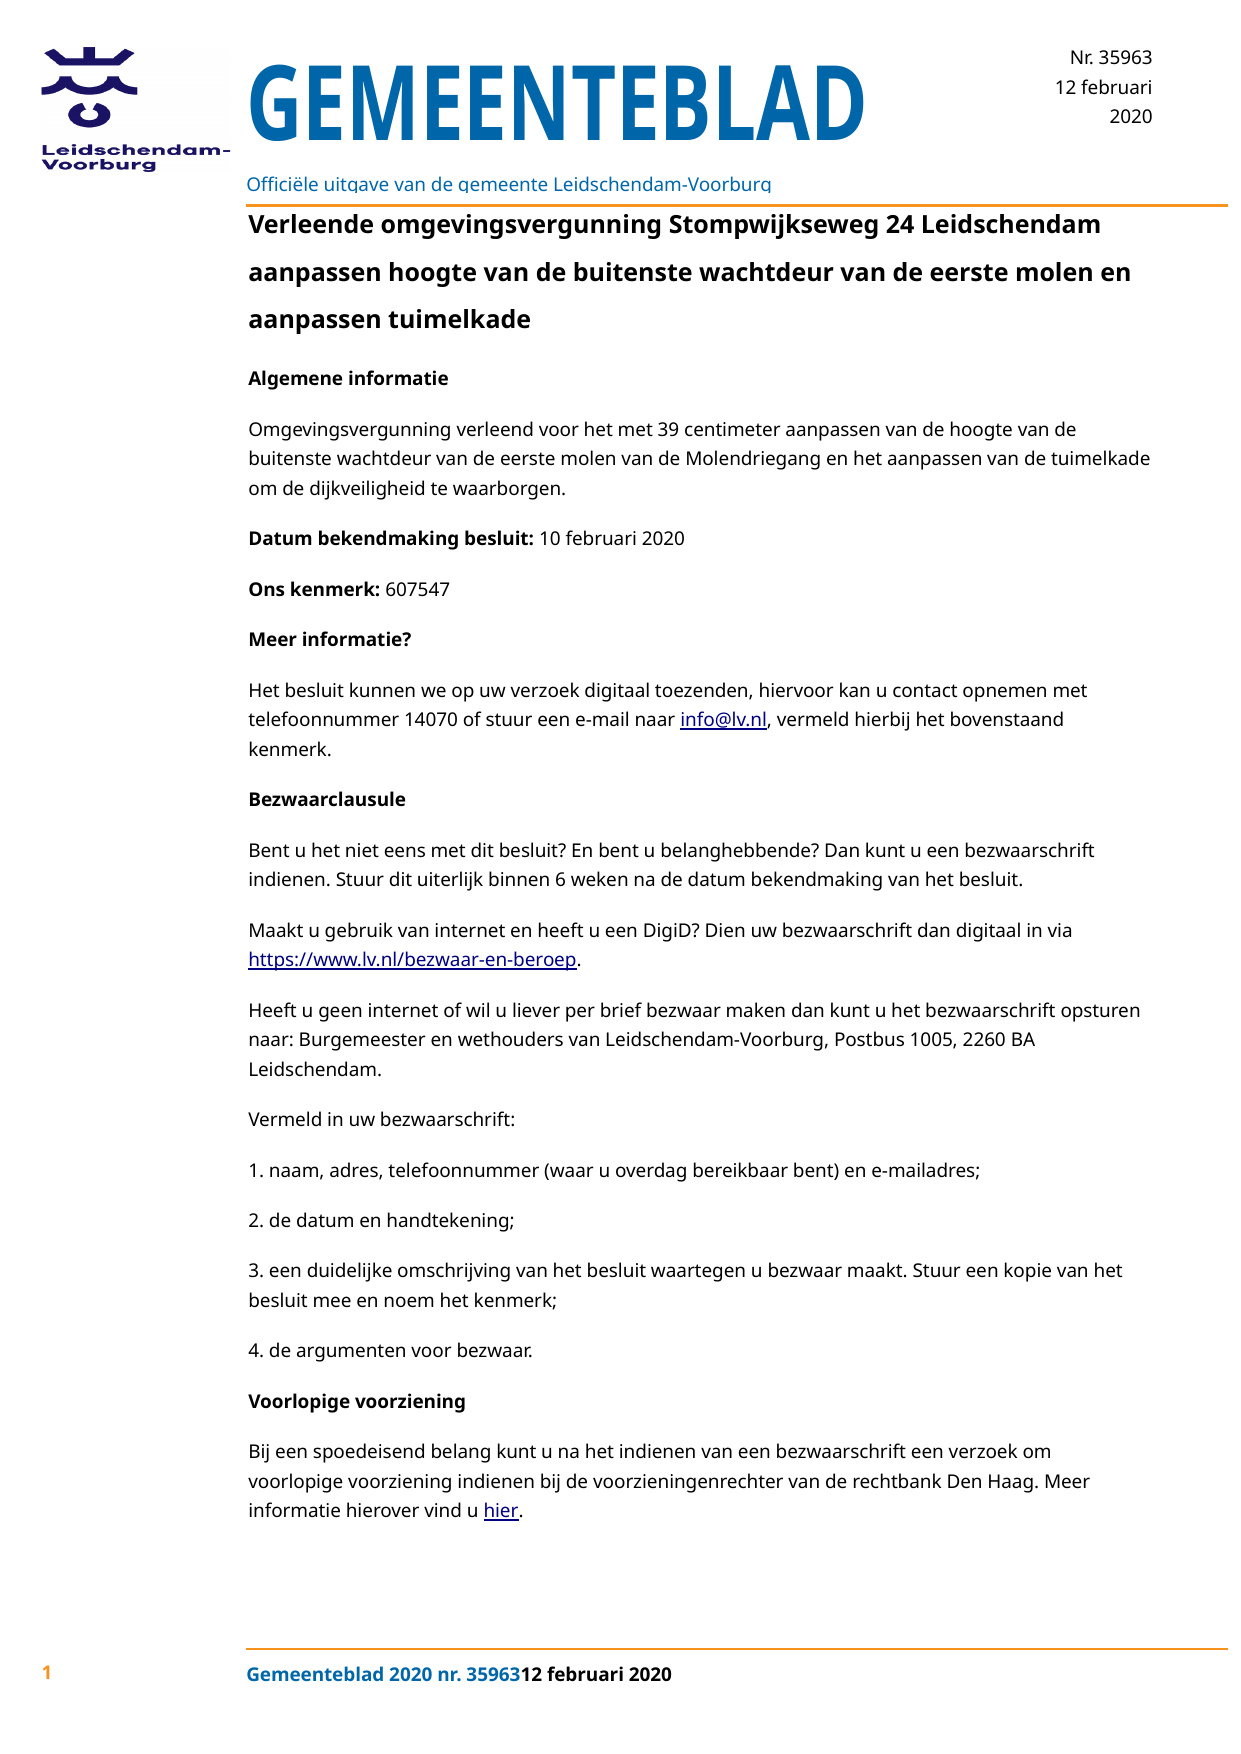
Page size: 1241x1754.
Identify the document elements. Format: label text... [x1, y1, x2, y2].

text 1. naam, adres, telefoonnummer (waar u overdag bereikbaar bent) en e-mailadres; [248, 1157, 1152, 1182]
text Meer informatie? [248, 626, 1152, 652]
text 3. een duidelijke omschrijving van het besluit waartegen u bezwaar maakt. Stuur een kopie van het besluit mee en noem het kenmerk; [248, 1258, 1152, 1313]
text Ons kenmerk: 607547 [248, 576, 1152, 602]
text Vermeld in uw bezwaarschrift: [248, 1106, 1152, 1132]
picture [41, 47, 231, 172]
text Bezwaarclausule [248, 786, 1152, 812]
text Omgevingsvergunning verleend voor het met 39 centimeter aanpassen van de hoogte van de buitenste wachtdeur van de eerste molen van de Molendriegang en het aanpassen van de tuimelkade om de dijkveiligheid te waarborgen. [248, 416, 1152, 501]
text Maakt u gebruik van internet en heeft u een DigiD? Dien uw bezwaarschrift dan digitaal in via https://www.lv.nl/bezwaar-en-beroep. [248, 917, 1152, 972]
text Bij een spoedeisend belang kunt u na het indienen van een bezwaarschrift een verzoek om voorlopige voorziening indienen bij de voorzieningenrechter van de rechtbank Den Haag. Meer informatie hierover vind u hier. [248, 1438, 1152, 1523]
text Algemene informatie [248, 366, 1152, 391]
text Verleende omgevingsvergunning Stompwijkseweg 24 Leidschendam aanpassen hoogte van de buitenste wachtdeur van de eerste molen en aanpassen tuimelkade [248, 207, 1152, 336]
text Datum bekendmaking besluit: 10 februari 2020 [248, 526, 1152, 551]
text 2. de datum en handtekening; [248, 1207, 1152, 1233]
text 4. de argumenten voor bezwaar. [248, 1338, 1152, 1363]
text Voorlopige voorziening [248, 1388, 1152, 1414]
text Het besluit kunnen we op uw verzoek digitaal toezenden, hiervoor kan u contact opnemen met telefoonnummer 14070 of stuur een e-mail naar info@lv.nl, vermeld hierbij het bovenstaand kenmerk. [248, 677, 1152, 762]
text Heeft u geen internet of wil u liever per brief bezwaar maken dan kunt u het bezwaarschrift opsturen naar: Burgemeester en wethouders van Leidschendam-Voorburg, Postbus 1005, 2260 BA Leidschendam. [248, 997, 1152, 1082]
text Bent u het niet eens met dit besluit? En bent u belanghebbende? Dan kunt u een bezwaarschrift indienen. Stuur dit uiterlijk binnen 6 weken na de datum bekendmaking van het besluit. [248, 837, 1152, 892]
